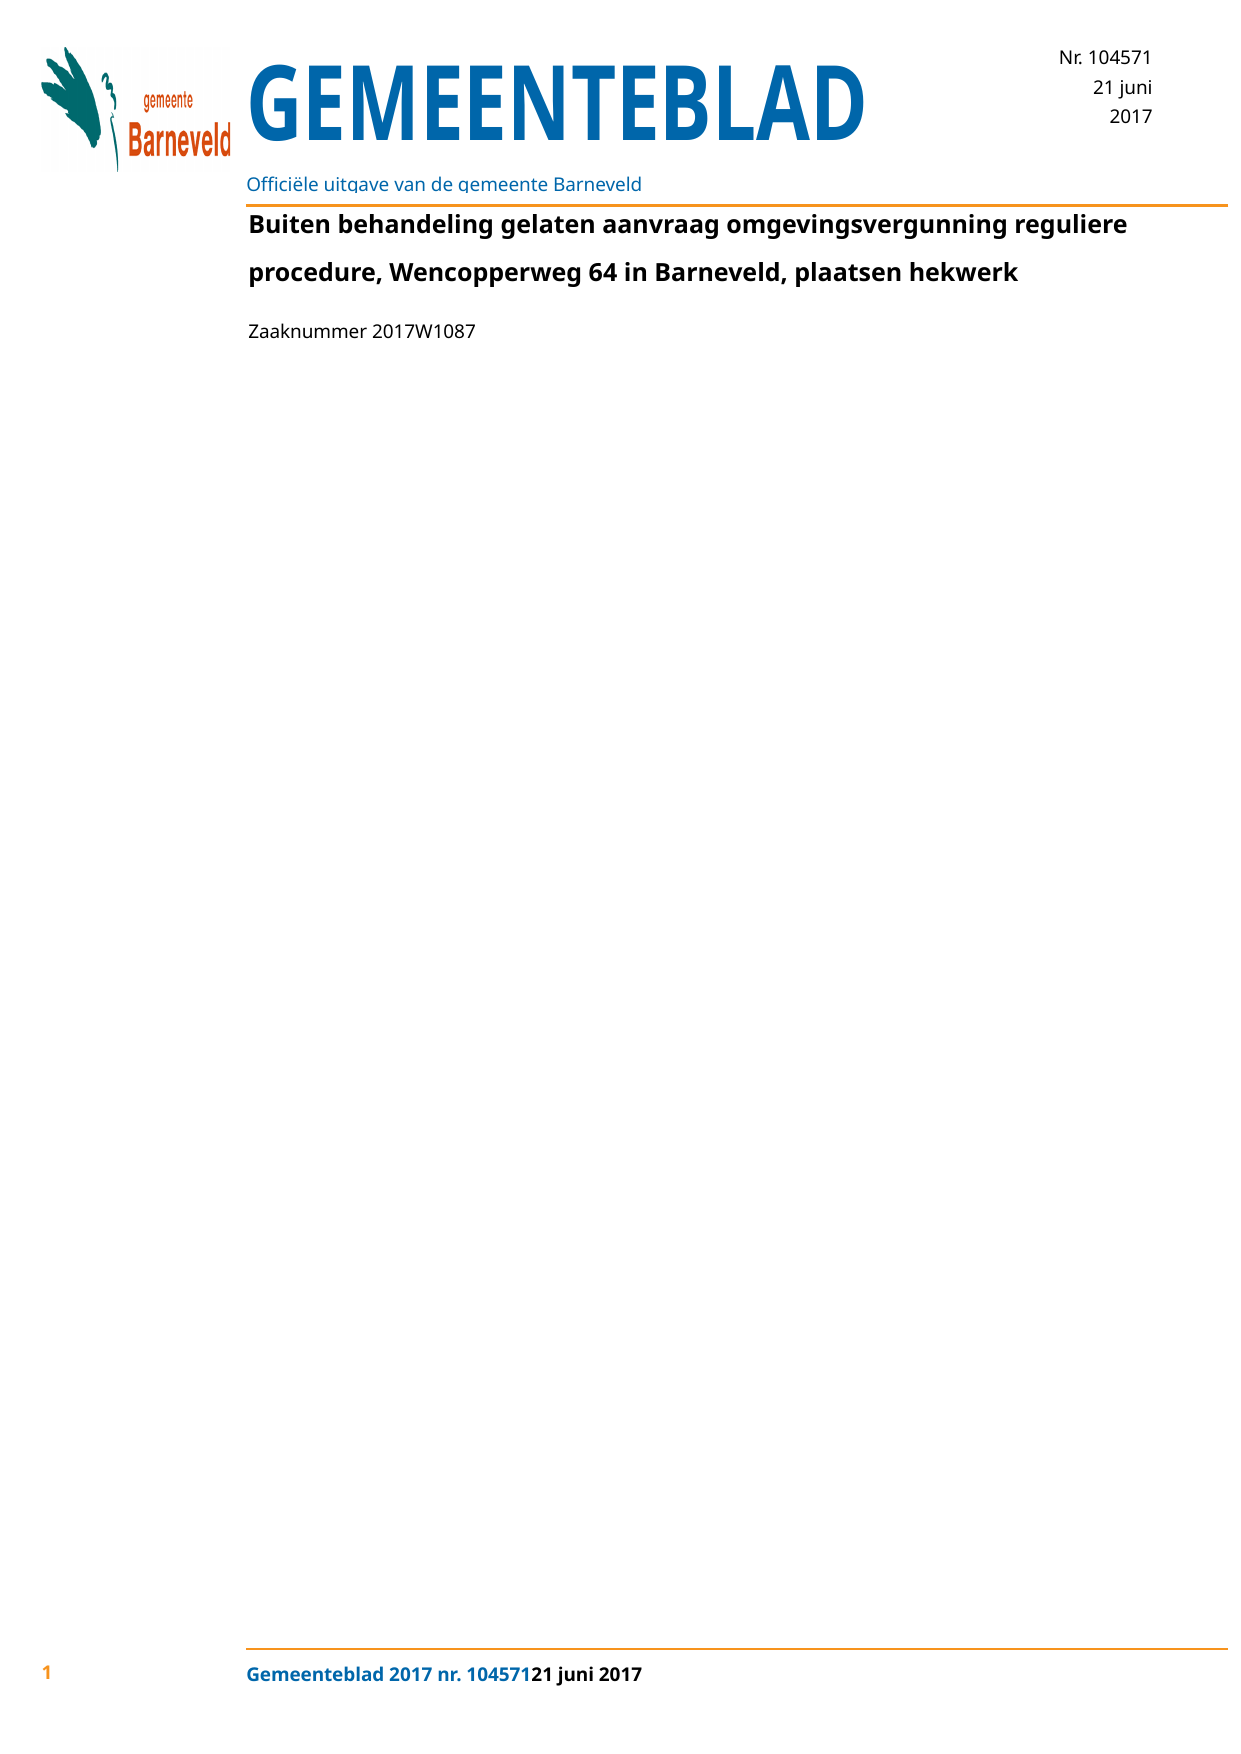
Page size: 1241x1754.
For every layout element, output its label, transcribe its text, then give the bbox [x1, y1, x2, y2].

picture [41, 47, 231, 172]
text Buiten behandeling gelaten aanvraag omgevingsvergunning reguliere procedure, Wencopperweg 64 in Barneveld, plaatsen hekwerk [248, 207, 1152, 288]
text Zaaknummer 2017W1087 [248, 318, 1152, 344]
